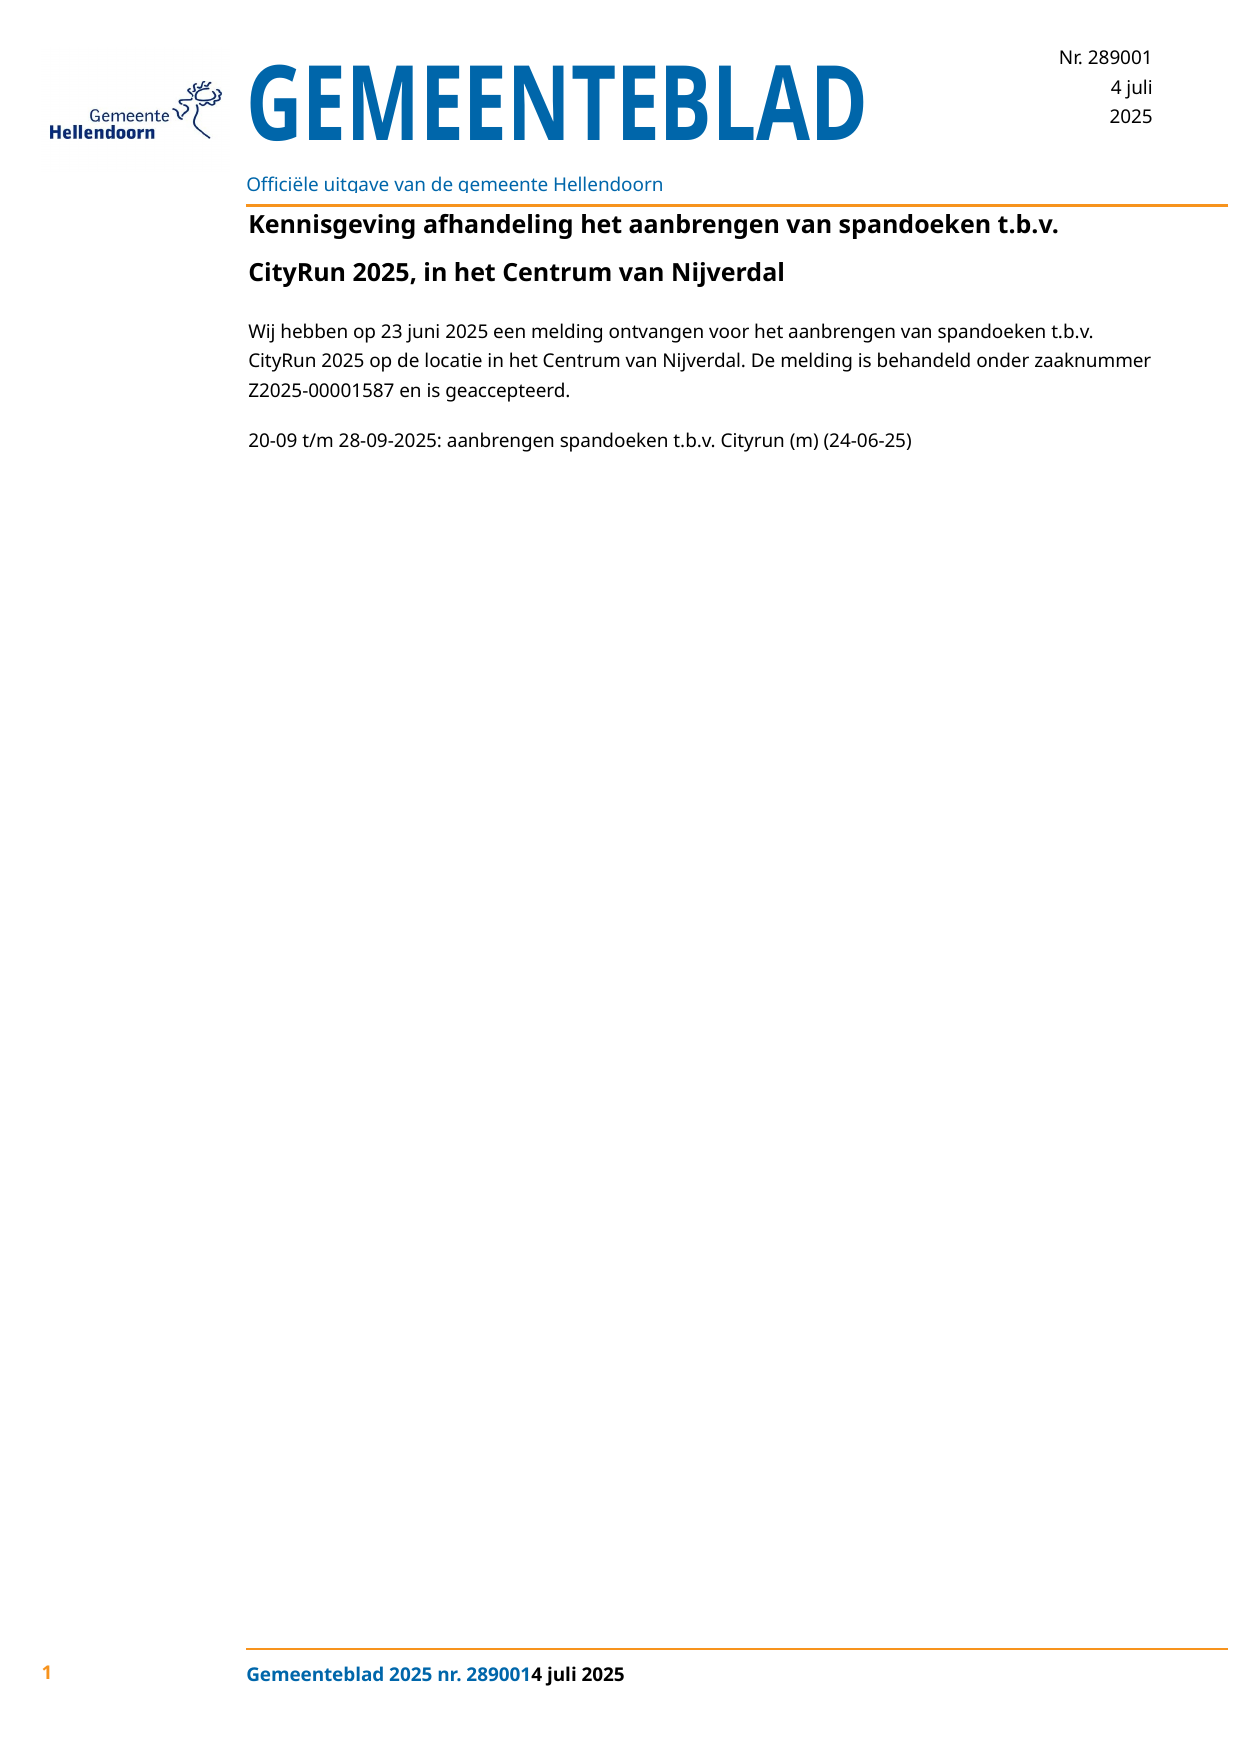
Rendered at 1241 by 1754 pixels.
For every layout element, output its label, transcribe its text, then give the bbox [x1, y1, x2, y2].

picture [41, 47, 231, 172]
text 20-09 t/m 28-09-2025: aanbrengen spandoeken t.b.v. Cityrun (m) (24-06-25) [248, 427, 1152, 453]
text Wij hebben op 23 juni 2025 een melding ontvangen voor het aanbrengen van spandoeken t.b.v. CityRun 2025 op de locatie in het Centrum van Nijverdal. De melding is behandeld onder zaaknummer Z2025-00001587 en is geaccepteerd. [248, 318, 1152, 403]
text Kennisgeving afhandeling het aanbrengen van spandoeken t.b.v. CityRun 2025, in het Centrum van Nijverdal [248, 207, 1152, 288]
